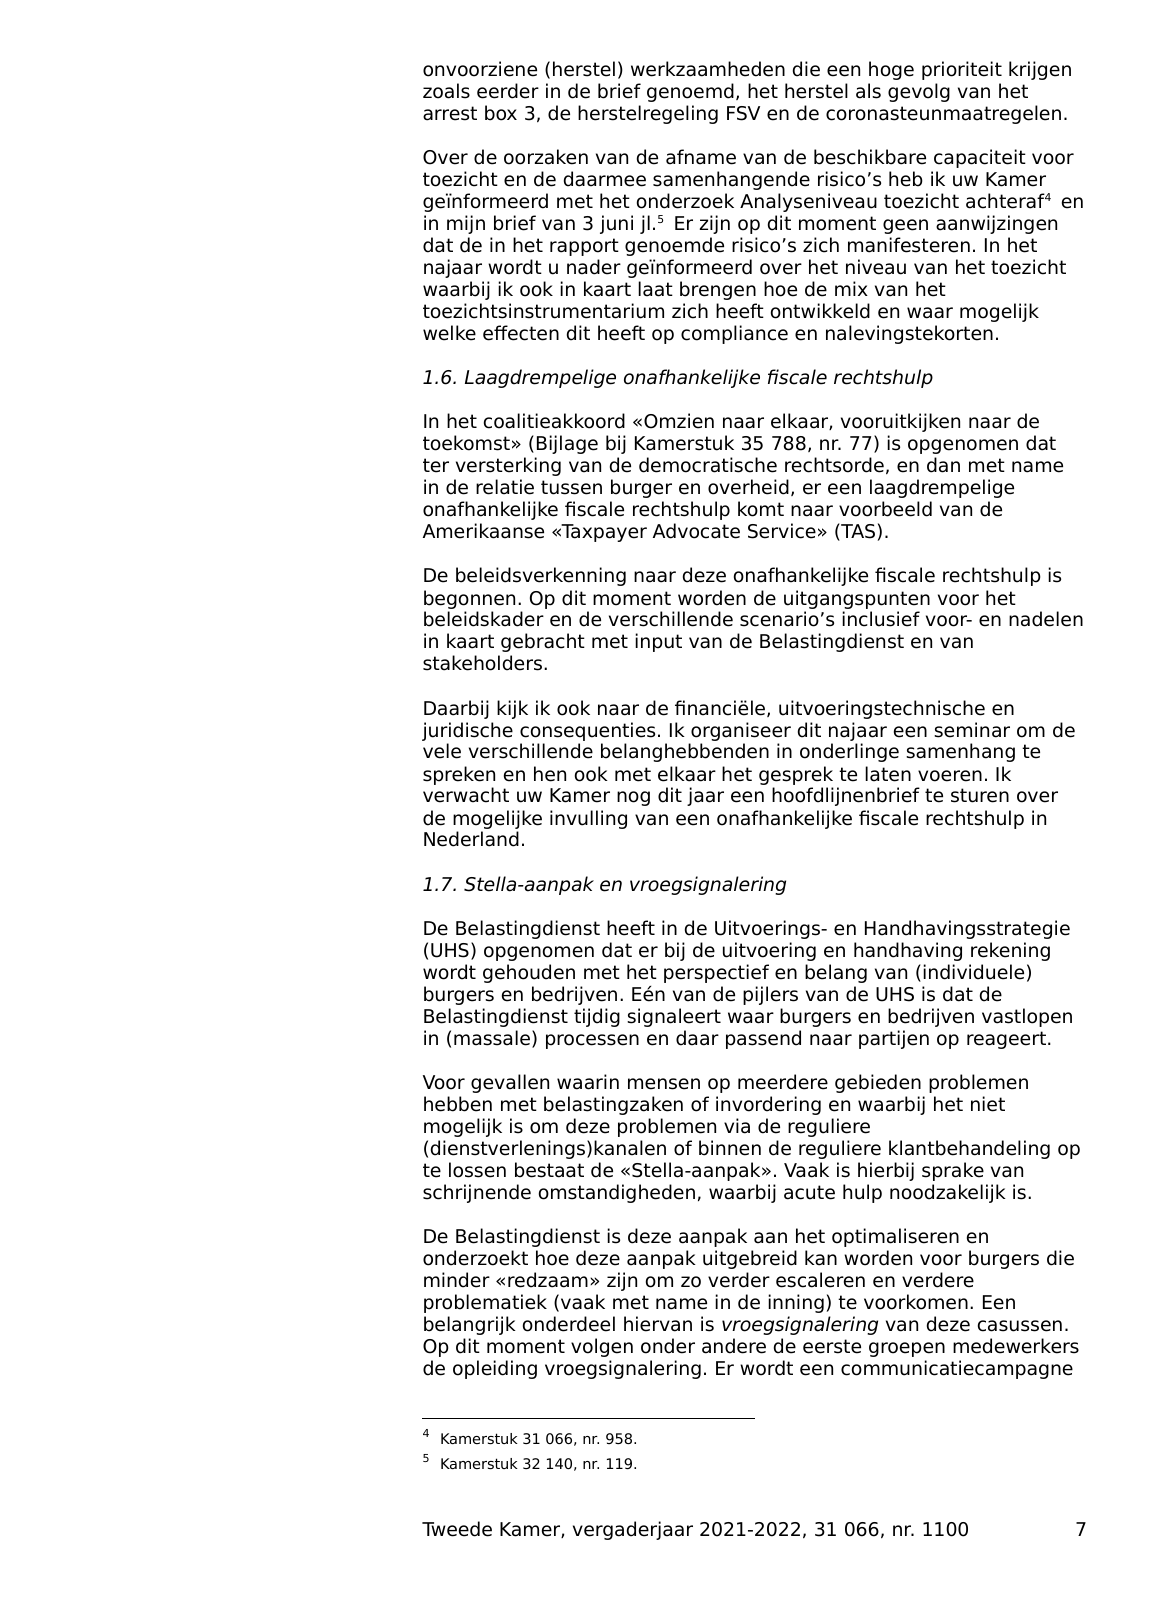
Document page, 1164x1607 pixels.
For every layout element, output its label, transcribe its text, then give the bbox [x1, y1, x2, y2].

text In het coalitieakkoord «Omzien naar elkaar, vooruitkijken naar de toekomst» (Bijlage bij Kamerstuk 35 788, nr. 77) is opgenomen dat ter versterking van de democratische rechtsorde, en dan met name in de relatie tussen burger en overheid, er een laagdrempelige onafhankelijke fiscale rechtshulp komt naar voorbeeld van de Amerikaanse «Taxpayer Advocate Service» (TAS). [422, 411, 1087, 543]
text Over de oorzaken van de afname van de beschikbare capaciteit voor toezicht en de daarmee samenhangende risico’s heb ik uw Kamer geïnformeerd met het onderzoek Analyseniveau toezicht achteraf en in mijn brief van 3 juni jl. Er zijn op dit moment geen aanwijzingen dat de in het rapport genoemde risico’s zich manifesteren. In het najaar wordt u nader geïnformeerd over het niveau van het toezicht waarbij ik ook in kaart laat brengen hoe de mix van het toezichtsinstrumentarium zich heeft ontwikkeld en waar mogelijk welke effecten dit heeft op compliance en nalevingstekorten. [422, 147, 1087, 345]
text Voor gevallen waarin mensen op meerdere gebieden problemen hebben met belastingzaken of invordering en waarbij het niet mogelijk is om deze problemen via de reguliere (dienstverlenings)kanalen of binnen de reguliere klantbehandeling op te lossen bestaat de «Stella-aanpak». Vaak is hierbij sprake van schrijnende omstandigheden, waarbij acute hulp noodzakelijk is. [422, 1072, 1087, 1204]
text onvoorziene (herstel) werkzaamheden die een hoge prioriteit krijgen zoals eerder in de brief genoemd, het herstel als gevolg van het arrest box 3, de herstelregeling FSV en de coronasteunmaatregelen. [422, 59, 1087, 125]
text Kamerstuk 32 140, nr. 119. [422, 1452, 1087, 1474]
text Daarbij kijk ik ook naar de financiële, uitvoeringstechnische en juridische consequenties. Ik organiseer dit najaar een seminar om de vele verschillende belanghebbenden in onderlinge samenhang te spreken en hen ook met elkaar het gesprek te laten voeren. Ik verwacht uw Kamer nog dit jaar een hoofdlijnenbrief te sturen over de mogelijke invulling van een onafhankelijke fiscale rechtshulp in Nederland. [422, 697, 1087, 851]
text De Belastingdienst heeft in de Uitvoerings- en Handhavingsstrategie (UHS) opgenomen dat er bij de uitvoering en handhaving rekening wordt gehouden met het perspectief en belang van (individuele) burgers en bedrijven. Eén van de pijlers van de UHS is dat de Belastingdienst tijdig signaleert waar burgers en bedrijven vastlopen in (massale) processen en daar passend naar partijen op reageert. [422, 918, 1087, 1049]
text De Belastingdienst is deze aanpak aan het optimaliseren en onderzoekt hoe deze aanpak uitgebreid kan worden voor burgers die minder «redzaam» zijn om zo verder escaleren en verdere problematiek (vaak met name in de inning) te voorkomen. Een belangrijk onderdeel hiervan is vroegsignalering van deze casussen. Op dit moment volgen onder andere de eerste groepen medewerkers de opleiding vroegsignalering. Er wordt een communicatiecampagne [422, 1226, 1087, 1380]
subtitle 1.7. Stella-aanpak en vroegsignalering [422, 873, 1087, 896]
text Kamerstuk 31 066, nr. 958. [422, 1427, 1087, 1449]
text De beleidsverkenning naar deze onafhankelijke fiscale rechtshulp is begonnen. Op dit moment worden de uitgangspunten voor het beleidskader en de verschillende scenario’s inclusief voor- en nadelen in kaart gebracht met input van de Belastingdienst en van stakeholders. [422, 565, 1087, 675]
subtitle 1.6. Laagdrempelige onafhankelijke fiscale rechtshulp [422, 367, 1087, 389]
